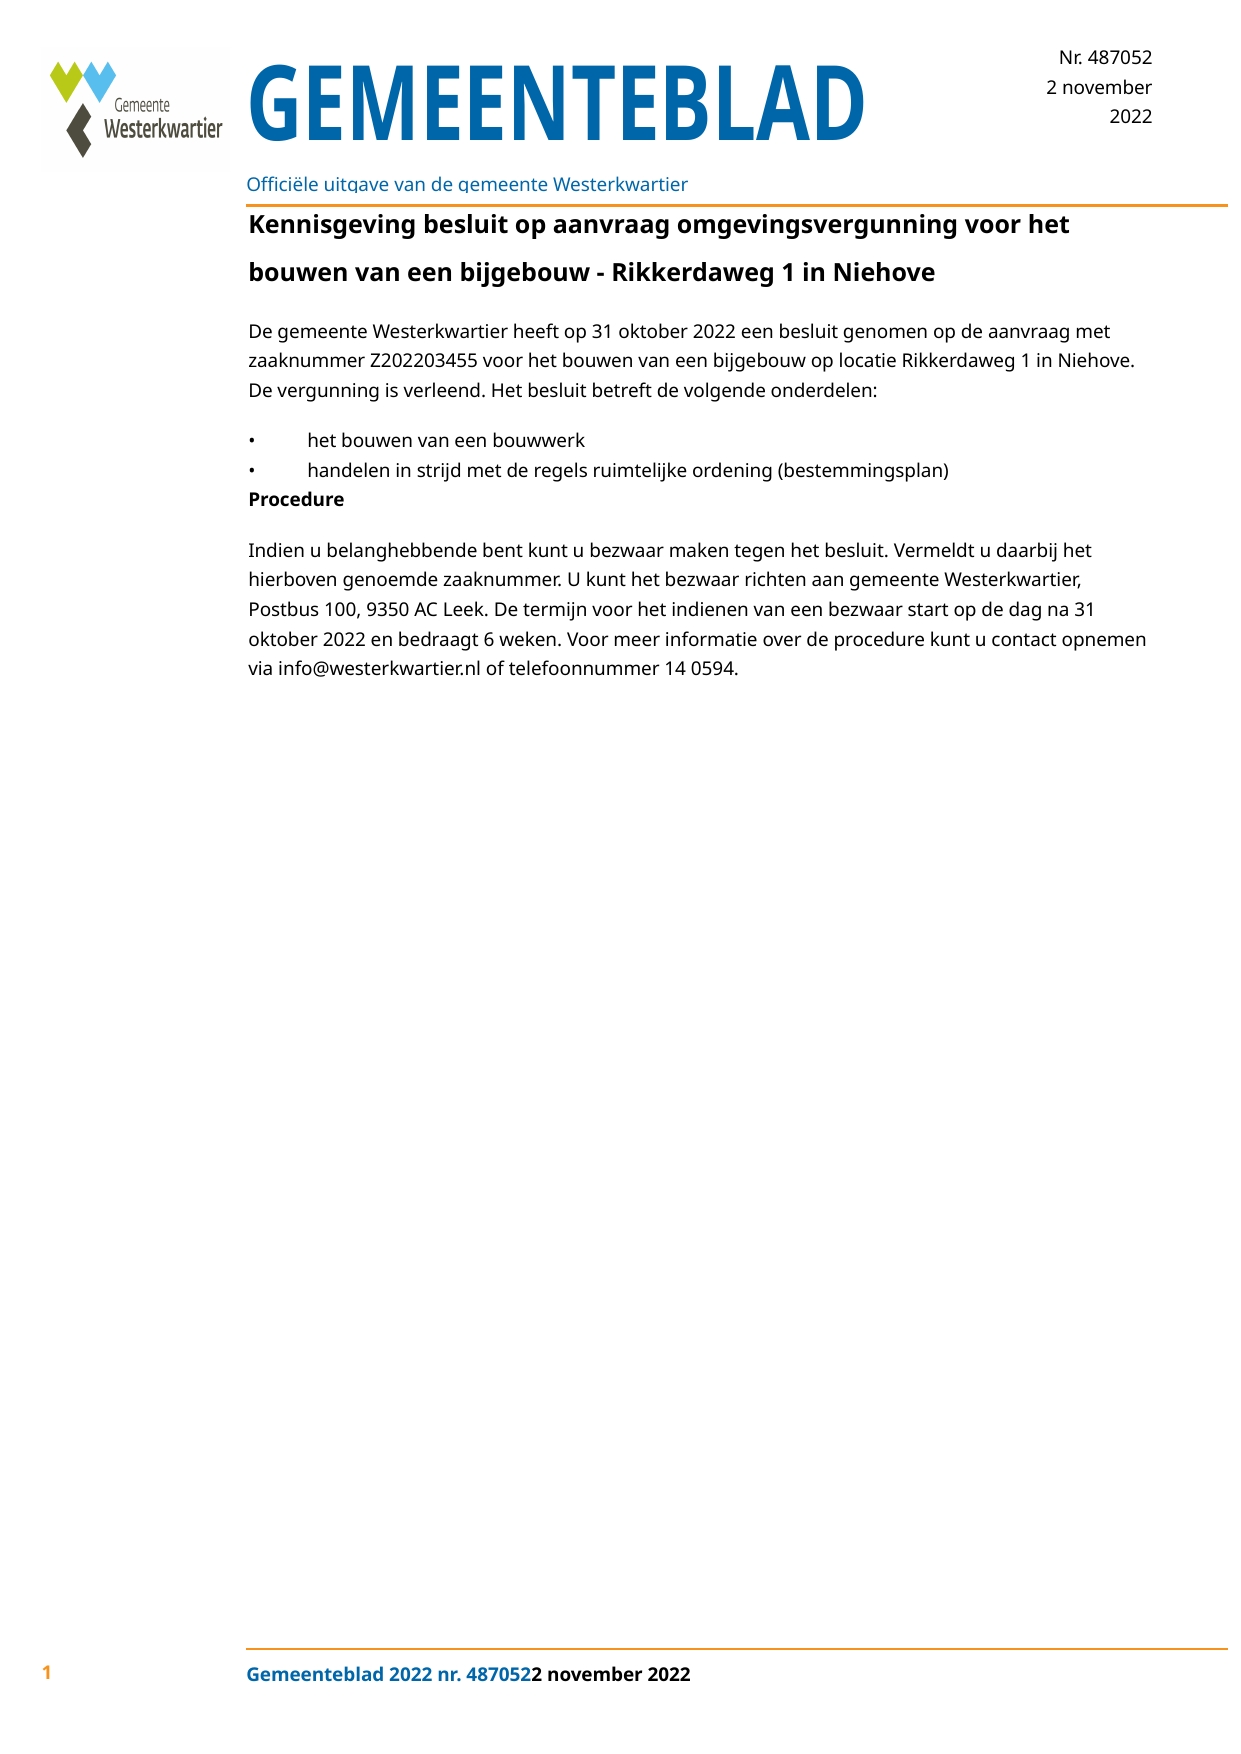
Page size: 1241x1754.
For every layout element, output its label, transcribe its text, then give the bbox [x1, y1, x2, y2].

text Procedure [248, 487, 1152, 512]
picture [41, 47, 231, 172]
text De gemeente Westerkwartier heeft op 31 oktober 2022 een besluit genomen op de aanvraag met zaaknummer Z202203455 voor het bouwen van een bijgebouw op locatie Rikkerdaweg 1 in Niehove. De vergunning is verleend. Het besluit betreft de volgende onderdelen: [248, 318, 1152, 403]
text Kennisgeving besluit op aanvraag omgevingsvergunning voor het bouwen van een bijgebouw - Rikkerdaweg 1 in Niehove [248, 207, 1152, 288]
list handelen in strijd met de regels ruimtelijke ordening (bestemmingsplan) [248, 457, 1152, 483]
text Indien u belanghebbende bent kunt u bezwaar maken tegen het besluit. Vermeldt u daarbij het hierboven genoemde zaaknummer. U kunt het bezwaar richten aan gemeente Westerkwartier, Postbus 100, 9350 AC Leek. De termijn voor het indienen van een bezwaar start op de dag na 31 oktober 2022 en bedraagt 6 weken. Voor meer informatie over de procedure kunt u contact opnemen via info@westerkwartier.nl of telefoonnummer 14 0594. [248, 537, 1152, 681]
list het bouwen van een bouwwerk [248, 427, 1152, 453]
